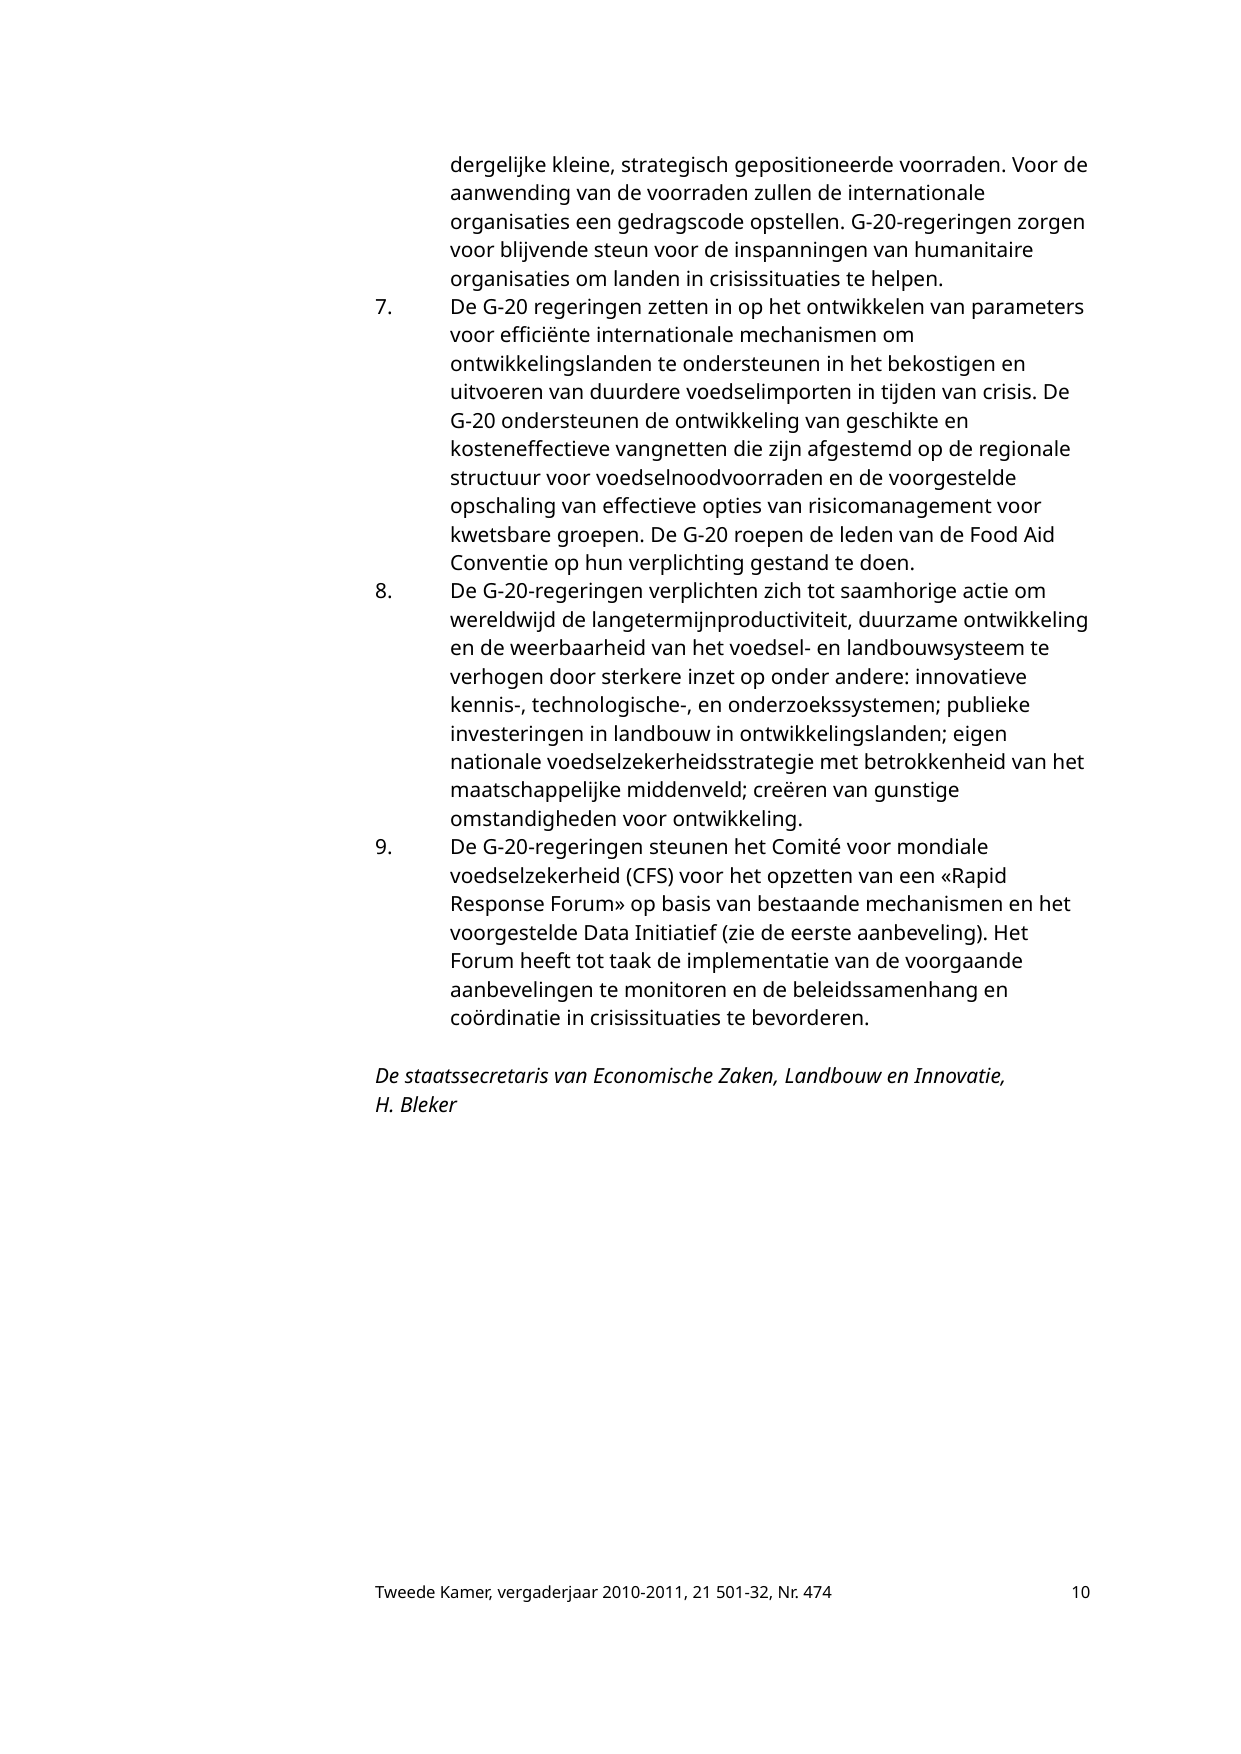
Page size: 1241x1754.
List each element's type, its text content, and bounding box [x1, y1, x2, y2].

list De G-20-regeringen verplichten zich tot saamhorige actie om wereldwijd de langetermijnproductiviteit, duurzame ontwikkeling en de weerbaarheid van het voedsel- en landbouwsysteem te verhogen door sterkere inzet op onder andere: innovatieve kennis-, technologische-, en onderzoekssystemen; publieke investeringen in landbouw in ontwikkelingslanden; eigen nationale voedselzekerheidsstrategie met betrokkenheid van het maatschappelijke middenveld; creëren van gunstige omstandigheden voor ontwikkeling. [375, 577, 1090, 832]
text H. Bleker [375, 1090, 1090, 1118]
text De staatssecretaris van Economische Zaken, Landbouw en Innovatie, [375, 1062, 1090, 1090]
list De G-20-regeringen steunen het Comité voor mondiale voedselzekerheid (CFS) voor het opzetten van een «Rapid Response Forum» op basis van bestaande mechanismen en het voorgestelde Data Initiatief (zie de eerste aanbeveling). Het Forum heeft tot taak de implementatie van de voorgaande aanbevelingen te monitoren en de beleidssamenhang en coördinatie in crisissituaties te bevorderen. [375, 832, 1090, 1032]
list De G-20 regeringen zetten in op het ontwikkelen van parameters voor efficiënte internationale mechanismen om ontwikkelingslanden te ondersteunen in het bekostigen en uitvoeren van duurdere voedselimporten in tijden van crisis. De G-20 ondersteunen de ontwikkeling van geschikte en kosteneffectieve vangnetten die zijn afgestemd op de regionale structuur voor voedselnoodvoorraden en de voorgestelde opschaling van effectieve opties van risicomanagement voor kwetsbare groepen. De G-20 roepen de leden van de Food Aid Conventie op hun verplichting gestand te doen. [375, 292, 1090, 577]
list dergelijke kleine, strategisch gepositioneerde voorraden. Voor de aanwending van de voorraden zullen de internationale organisaties een gedragscode opstellen. G-20-regeringen zorgen voor blijvende steun voor de inspanningen van humanitaire organisaties om landen in crisissituaties te helpen. [375, 150, 1090, 292]
